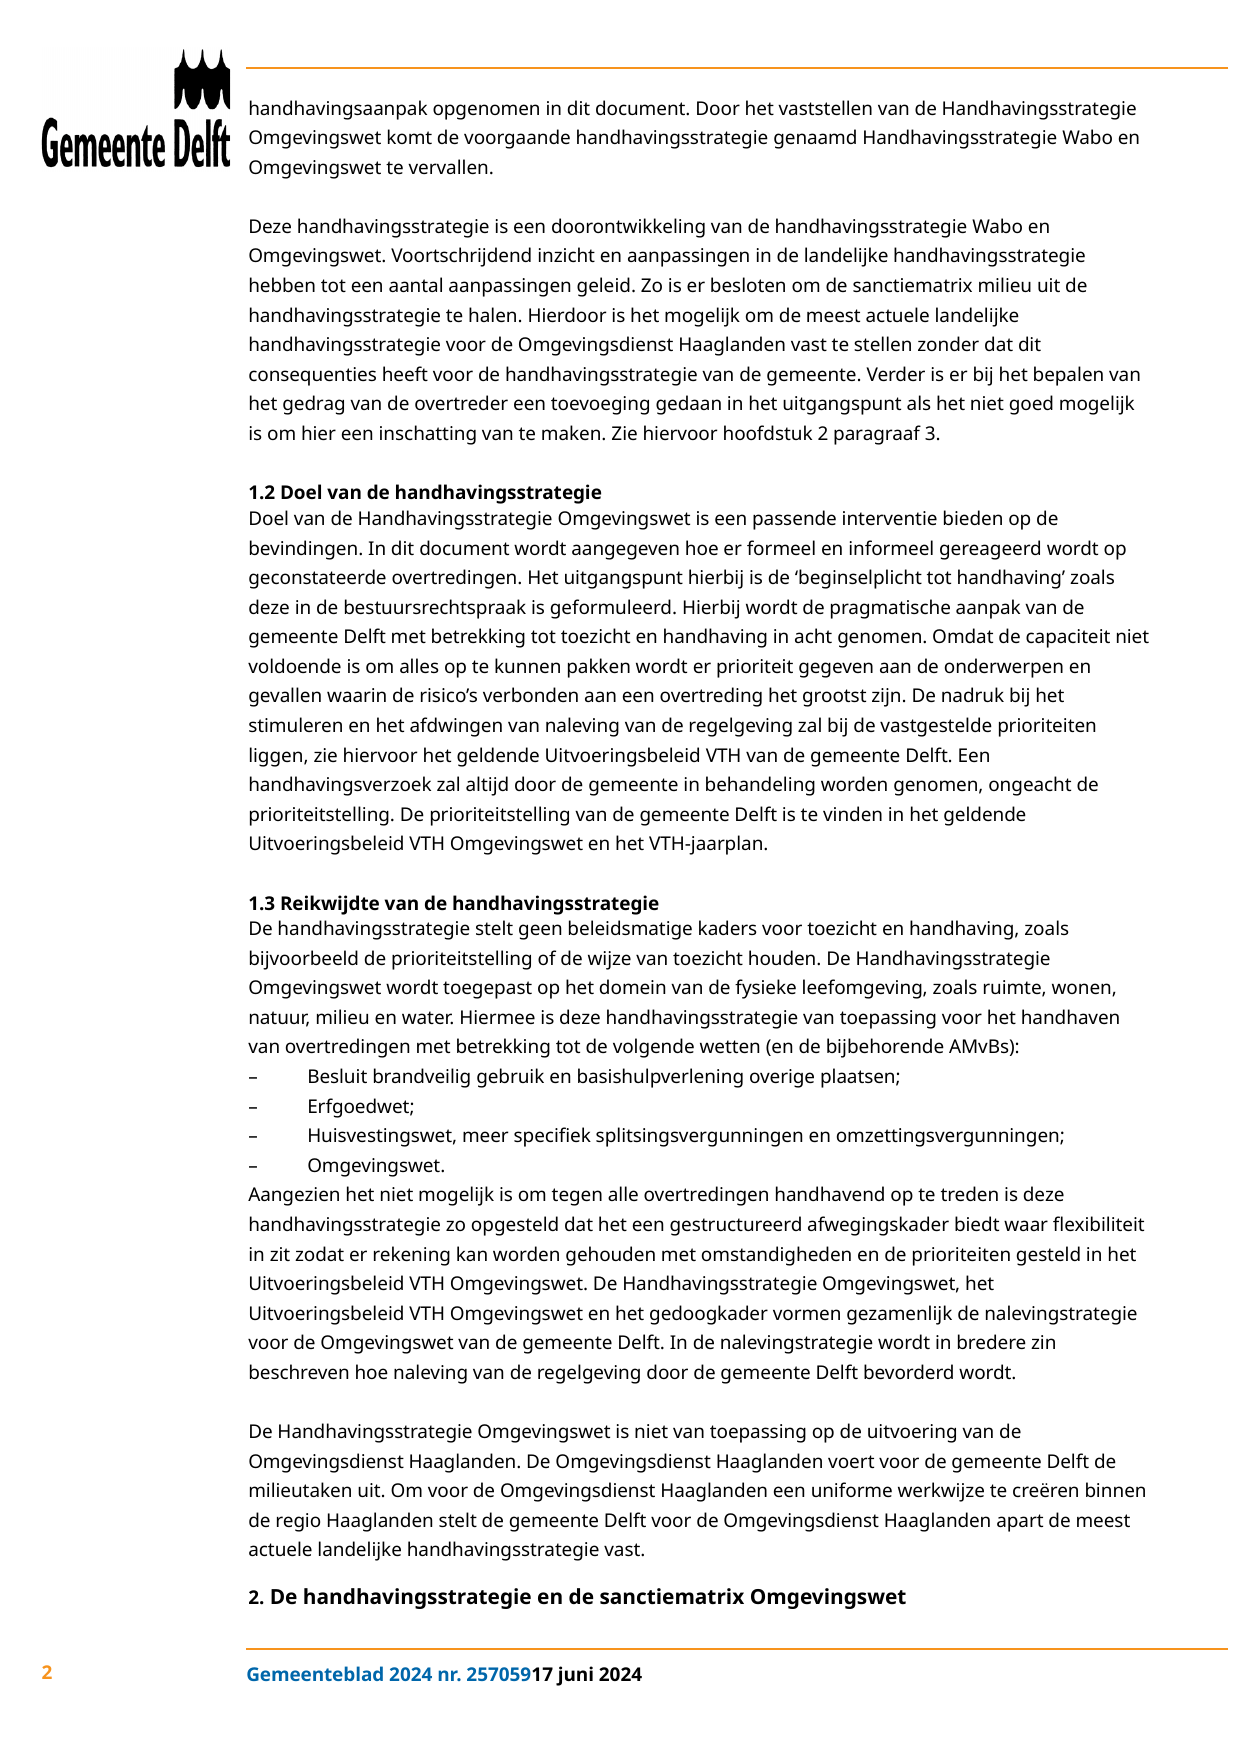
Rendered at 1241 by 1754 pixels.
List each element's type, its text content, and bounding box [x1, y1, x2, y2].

text De Handhavingsstrategie Omgevingswet is niet van toepassing op de uitvoering van de Omgevingsdienst Haaglanden. De Omgevingsdienst Haaglanden voert voor de gemeente Delft de milieutaken uit. Om voor de Omgevingsdienst Haaglanden een uniforme werkwijze te creëren binnen de regio Haaglanden stelt de gemeente Delft voor de Omgevingsdienst Haaglanden apart de meest actuele landelijke handhavingsstrategie vast. [248, 1418, 1152, 1562]
text De handhavingsstrategie stelt geen beleidsmatige kaders voor toezicht en handhaving, zoals bijvoorbeeld de prioriteitstelling of de wijze van toezicht houden. De Handhavingsstrategie Omgevingswet wordt toegepast op het domein van de fysieke leefomgeving, zoals ruimte, wonen, natuur, milieu en water. Hiermee is deze handhavingsstrategie van toepassing voor het handhaven van overtredingen met betrekking tot de volgende wetten (en de bijbehorende AMvBs): [248, 915, 1152, 1059]
text Deze handhavingsstrategie is een doorontwikkeling van de handhavingsstrategie Wabo en Omgevingswet. Voortschrijdend inzicht en aanpassingen in de landelijke handhavingsstrategie hebben tot een aantal aanpassingen geleid. Zo is er besloten om de sanctiematrix milieu uit de handhavingsstrategie te halen. Hierdoor is het mogelijk om de meest actuele landelijke handhavingsstrategie voor de Omgevingsdienst Haaglanden vast te stellen zonder dat dit consequenties heeft voor de handhavingsstrategie van de gemeente. Verder is er bij het bepalen van het gedrag van de overtreder een toevoeging gedaan in het uitgangspunt als het niet goed mogelijk is om hier een inschatting van te maken. Zie hiervoor hoofdstuk 2 paragraaf 3. [248, 213, 1152, 446]
list Huisvestingswet, meer specifiek splitsingsvergunningen en omzettingsvergunningen; [248, 1122, 1152, 1148]
text handhavingsaanpak opgenomen in dit document. Door het vaststellen van de Handhavingsstrategie Omgevingswet komt de voorgaande handhavingsstrategie genaamd Handhavingsstrategie Wabo en Omgevingswet te vervallen. [248, 95, 1152, 180]
list Erfgoedwet; [248, 1093, 1152, 1119]
text 2. De handhavingsstrategie en de sanctiematrix Omgevingswet [248, 1582, 1152, 1611]
list Omgevingswet. [248, 1152, 1152, 1178]
text Doel van de Handhavingsstrategie Omgevingswet is een passende interventie bieden op de bevindingen. In dit document wordt aangegeven hoe er formeel en informeel gereageerd wordt op geconstateerde overtredingen. Het uitgangspunt hierbij is de ‘beginselplicht tot handhaving’ zoals deze in de bestuursrechtspraak is geformuleerd. Hierbij wordt de pragmatische aanpak van de gemeente Delft met betrekking tot toezicht en handhaving in acht genomen. Omdat de capaciteit niet voldoende is om alles op te kunnen pakken wordt er prioriteit gegeven aan de onderwerpen en gevallen waarin de risico’s verbonden aan een overtreding het grootst zijn. De nadruk bij het stimuleren en het afdwingen van naleving van de regelgeving zal bij de vastgestelde prioriteiten liggen, zie hiervoor het geldende Uitvoeringsbeleid VTH van de gemeente Delft. Een handhavingsverzoek zal altijd door de gemeente in behandeling worden genomen, ongeacht de prioriteitstelling. De prioriteitstelling van de gemeente Delft is te vinden in het geldende Uitvoeringsbeleid VTH Omgevingswet en het VTH-jaarplan. [248, 505, 1152, 856]
list Besluit brandveilig gebruik en basishulpverlening overige plaatsen; [248, 1063, 1152, 1089]
text 1.2 Doel van de handhavingsstrategie [248, 479, 1152, 505]
text 1.3 Reikwijdte van de handhavingsstrategie [248, 890, 1152, 915]
text Aangezien het niet mogelijk is om tegen alle overtredingen handhavend op te treden is deze handhavingsstrategie zo opgesteld dat het een gestructureerd afwegingskader biedt waar flexibiliteit in zit zodat er rekening kan worden gehouden met omstandigheden en de prioriteiten gesteld in het Uitvoeringsbeleid VTH Omgevingswet. De Handhavingsstrategie Omgevingswet, het Uitvoeringsbeleid VTH Omgevingswet en het gedoogkader vormen gezamenlijk de nalevingstrategie voor de Omgevingswet van de gemeente Delft. In de nalevingstrategie wordt in bredere zin beschreven hoe naleving van de regelgeving door de gemeente Delft bevorderd wordt. [248, 1182, 1152, 1385]
picture [41, 47, 231, 172]
